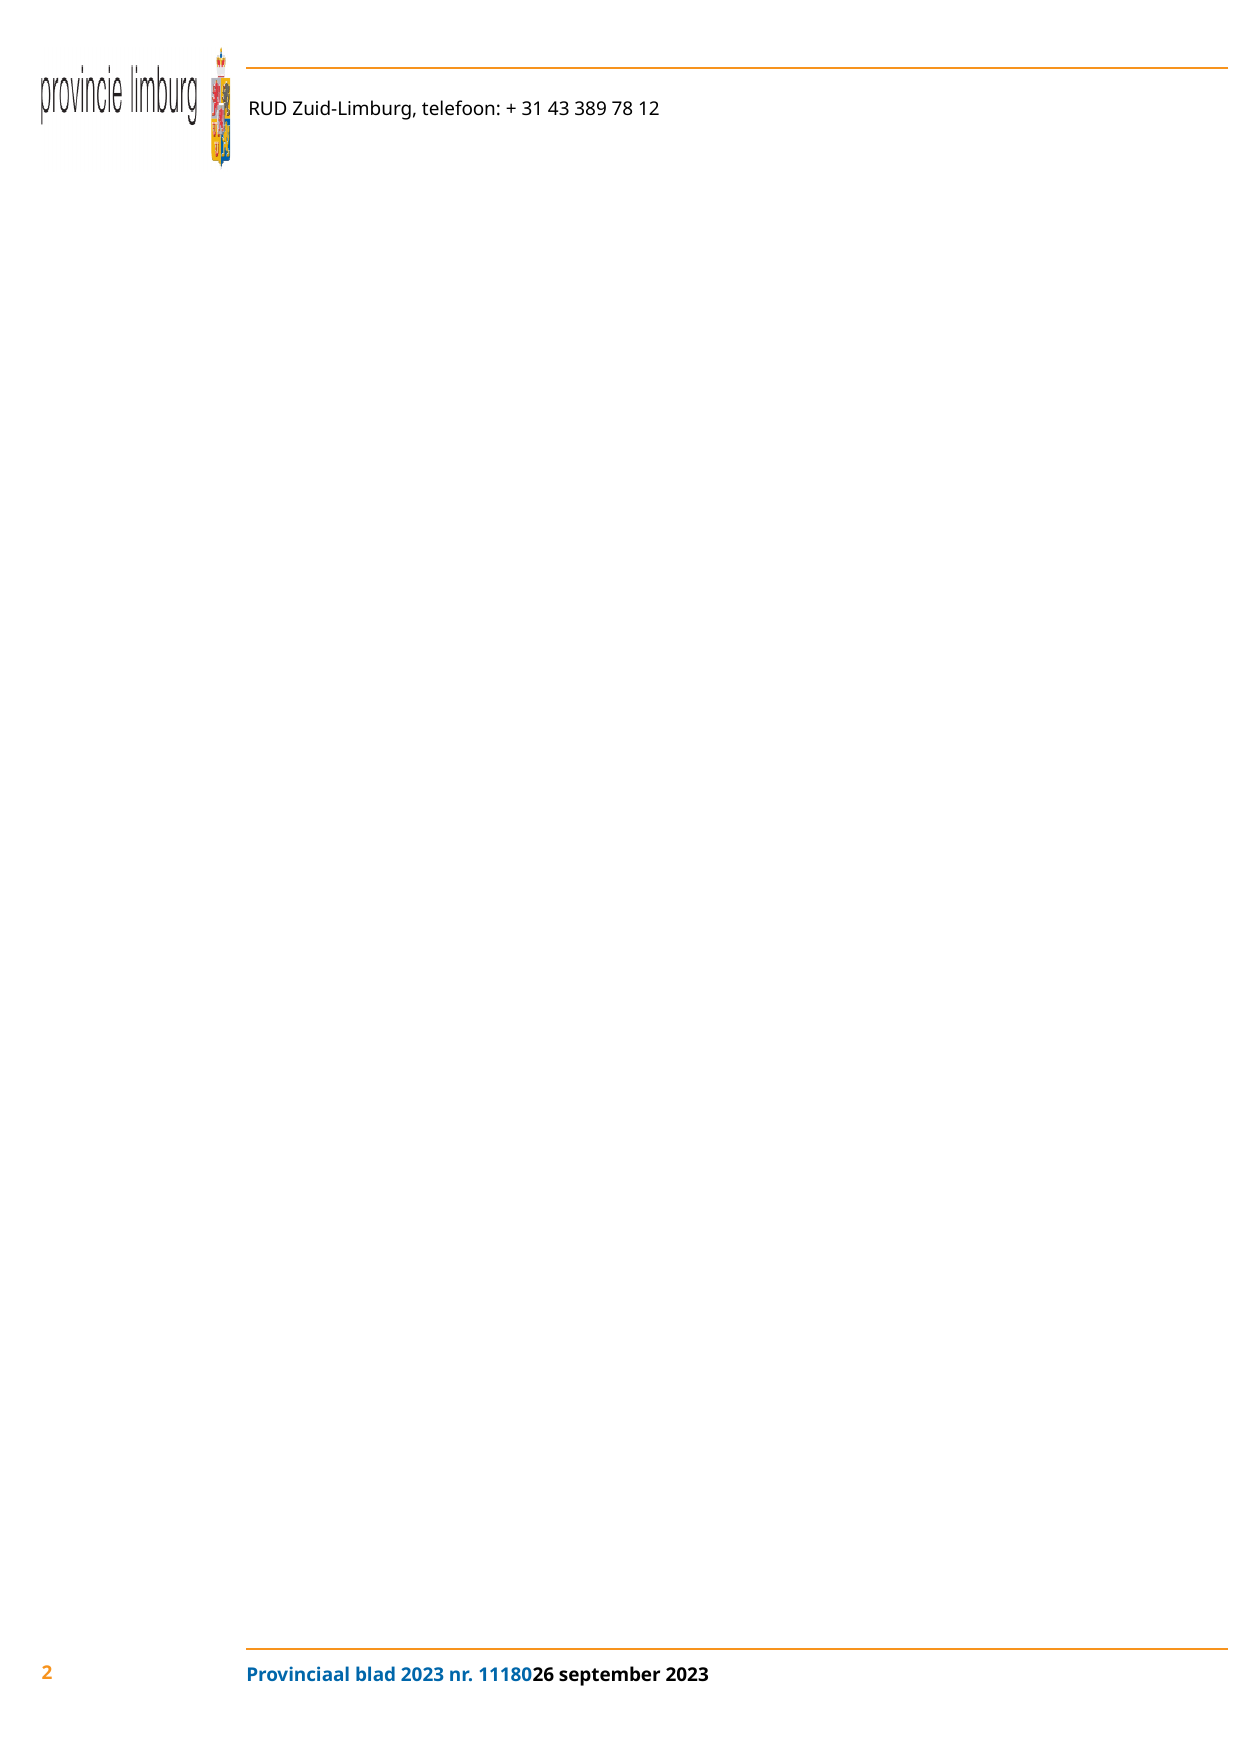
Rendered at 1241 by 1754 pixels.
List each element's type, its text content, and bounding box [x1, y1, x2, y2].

text RUD Zuid-Limburg, telefoon: + 31 43 389 78 12 [248, 95, 1152, 121]
picture [41, 47, 231, 172]
